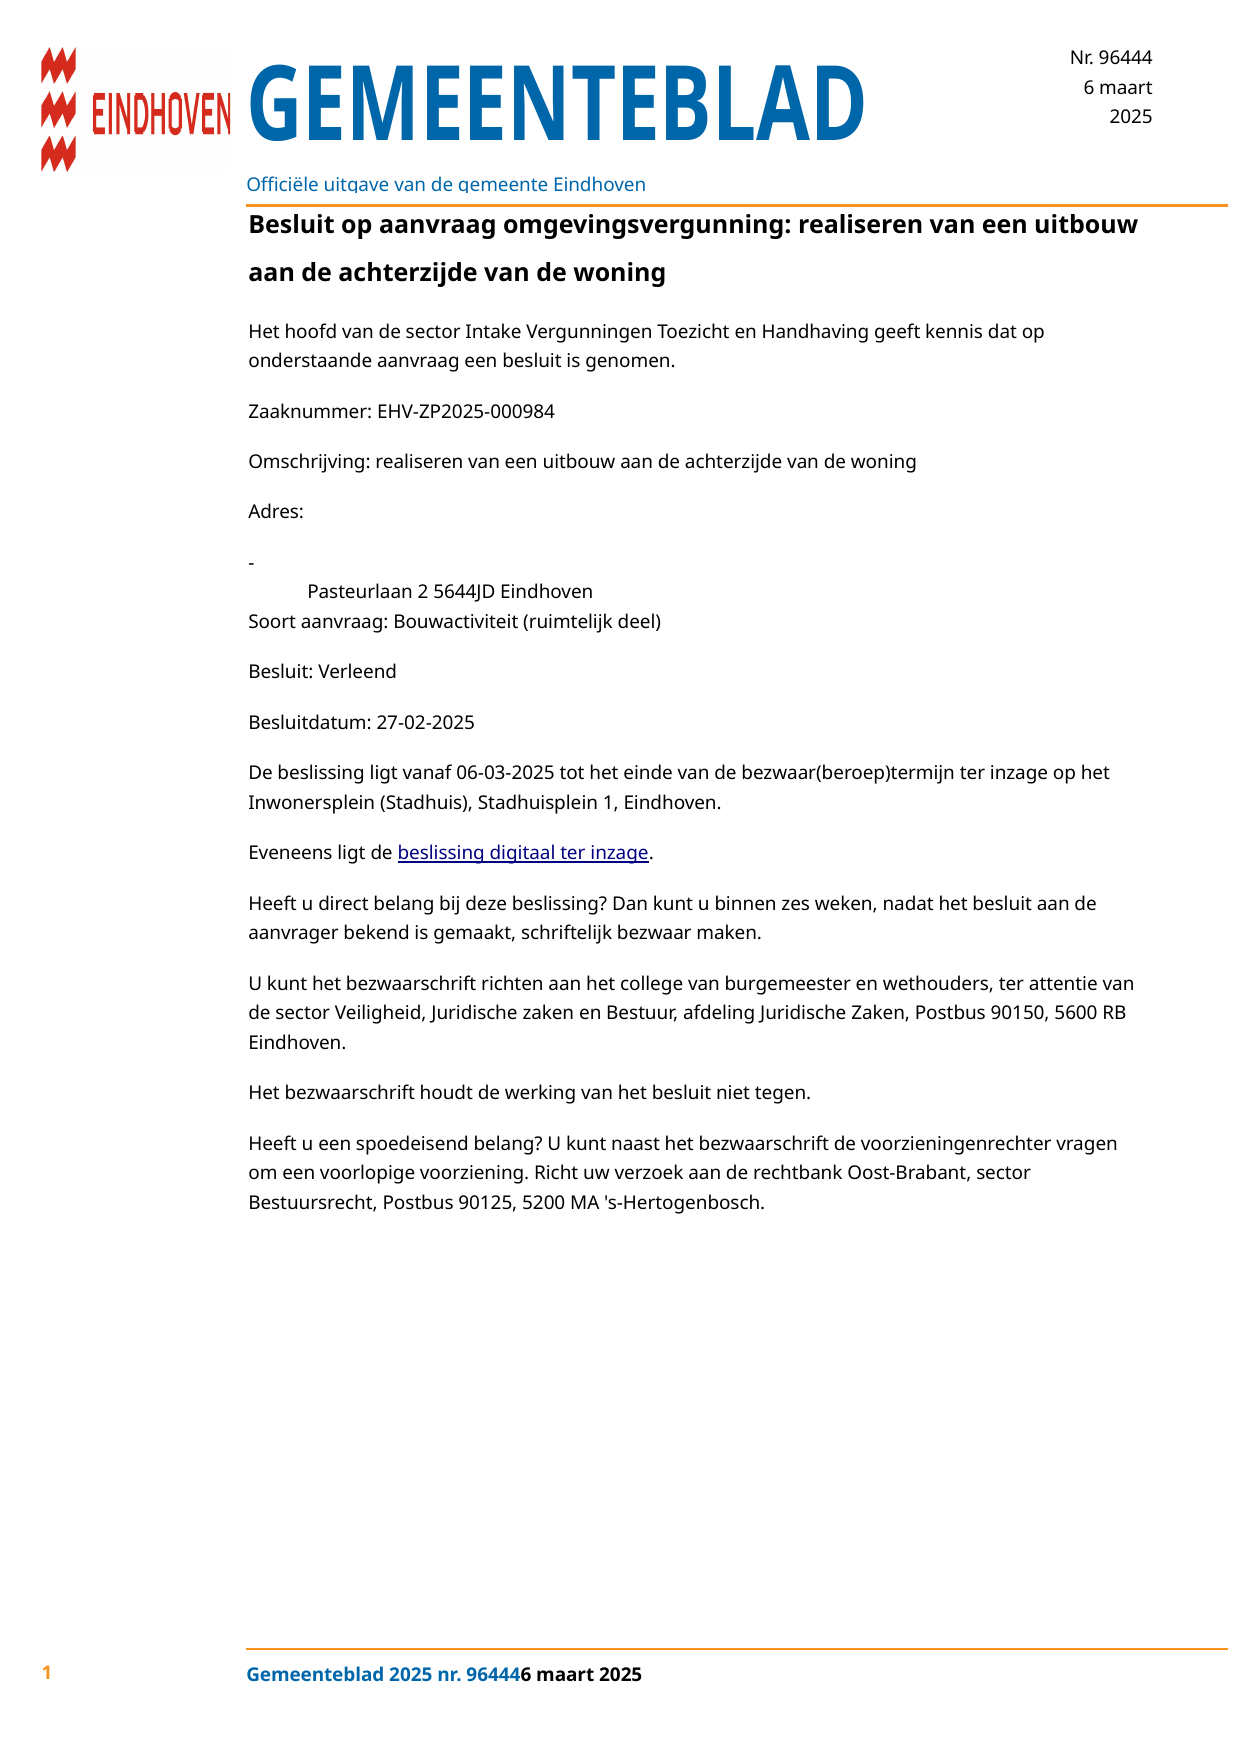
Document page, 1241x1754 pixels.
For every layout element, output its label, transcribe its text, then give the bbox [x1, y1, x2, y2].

text Besluit op aanvraag omgevingsvergunning: realiseren van een uitbouw aan de achterzijde van de woning [248, 207, 1152, 288]
text Zaaknummer: EHV-ZP2025-000984 [248, 398, 1152, 424]
text Omschrijving: realiseren van een uitbouw aan de achterzijde van de woning [248, 448, 1152, 474]
picture [41, 47, 231, 172]
text De beslissing ligt vanaf 06-03-2025 tot het einde van de bezwaar(beroep)termijn ter inzage op het Inwonersplein (Stadhuis), Stadhuisplein 1, Eindhoven. [248, 759, 1152, 815]
text Het bezwaarschrift houdt de werking van het besluit niet tegen. [248, 1079, 1152, 1105]
text Het hoofd van de sector Intake Vergunningen Toezicht en Handhaving geeft kennis dat op onderstaande aanvraag een besluit is genomen. [248, 318, 1152, 373]
text Besluitdatum: 27-02-2025 [248, 709, 1152, 735]
text Besluit: Verleend [248, 659, 1152, 684]
text Adres: [248, 499, 1152, 524]
text Eveneens ligt de beslissing digitaal ter inzage. [248, 839, 1152, 865]
text Heeft u een spoedeisend belang? U kunt naast het bezwaarschrift de voorzieningenrechter vragen om een voorlopige voorziening. Richt uw verzoek aan de rechtbank Oost-Brabant, sector Bestuursrecht, Postbus 90125, 5200 MA 's-Hertogenbosch. [248, 1130, 1152, 1215]
text U kunt het bezwaarschrift richten aan het college van burgemeester en wethouders, ter attentie van de sector Veiligheid, Juridische zaken en Bestuur, afdeling Juridische Zaken, Postbus 90150, 5600 RB Eindhoven. [248, 970, 1152, 1055]
text Soort aanvraag: Bouwactiviteit (ruimtelijk deel) [248, 608, 1152, 634]
list Pasteurlaan 2 5644JD Eindhoven [248, 579, 1152, 604]
text Heeft u direct belang bij deze beslissing? Dan kunt u binnen zes weken, nadat het besluit aan de aanvrager bekend is gemaakt, schriftelijk bezwaar maken. [248, 890, 1152, 945]
